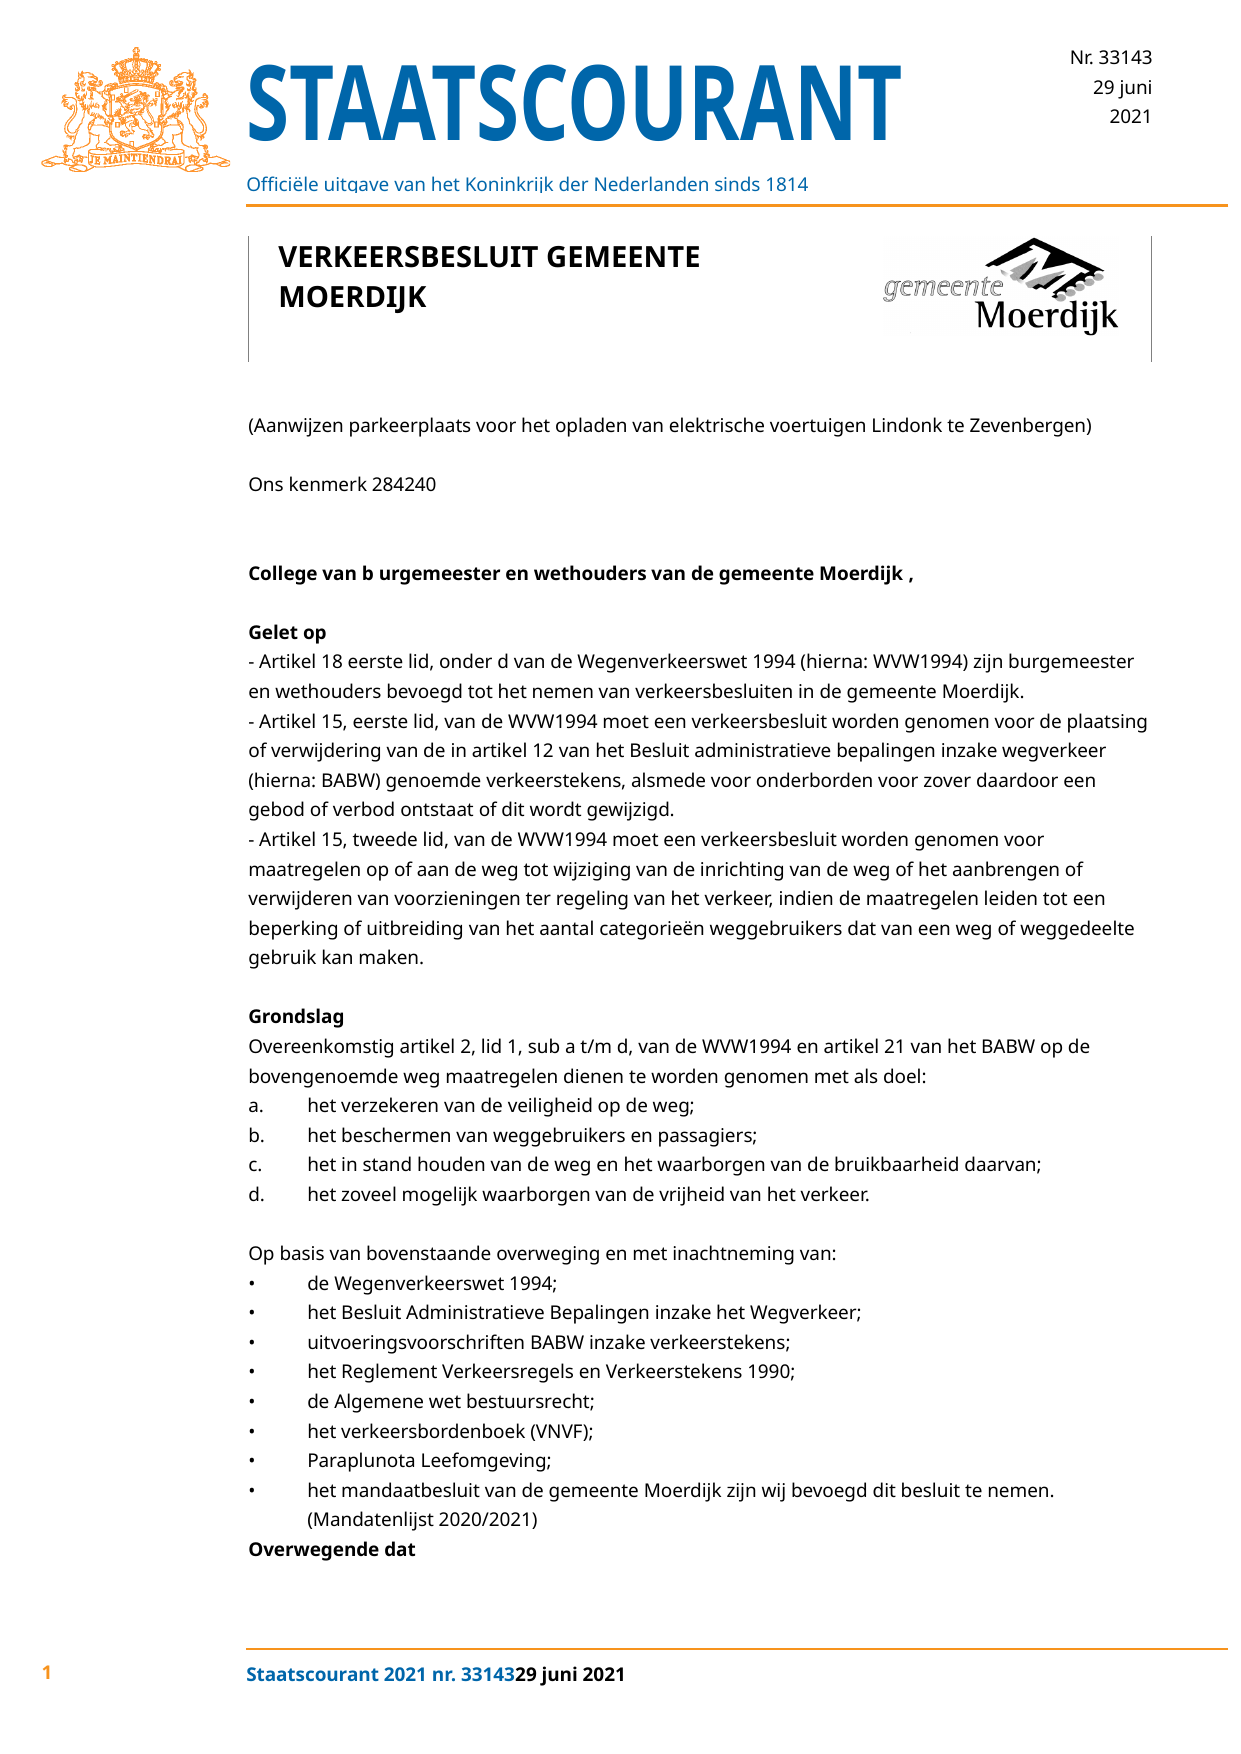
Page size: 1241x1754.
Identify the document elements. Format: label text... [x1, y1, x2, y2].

list Paraplunota Leefomgeving; [248, 1447, 1152, 1473]
list het Reglement Verkeersregels en Verkeerstekens 1990; [248, 1359, 1152, 1384]
list het verzekeren van de veiligheid op de weg; [248, 1092, 1152, 1118]
list de Algemene wet bestuursrecht; [248, 1388, 1152, 1414]
list het verkeersbordenboek (VNVF); [248, 1418, 1152, 1443]
text - Artikel 15, tweede lid, van de WVW1994 moet een verkeersbesluit worden genomen voor maatregelen op of aan de weg tot wijziging van de inrichting van de weg of het aanbrengen of verwijderen van voorzieningen ter regeling van het verkeer, indien de maatregelen leiden tot een beperking of uitbreiding van het aantal categorieën weggebruikers dat van een weg of weggedeelte gebruik kan maken. [248, 826, 1152, 970]
text Ons kenmerk 284240 [248, 471, 1152, 497]
text (Aanwijzen parkeerplaats voor het opladen van elektrische voertuigen Lindonk te Zevenbergen) [248, 412, 1152, 438]
picture [882, 236, 1119, 336]
text Op basis van bovenstaande overweging en met inachtneming van: [248, 1240, 1152, 1266]
list het zoveel mogelijk waarborgen van de vrijheid van het verkeer. [248, 1181, 1152, 1207]
list het beschermen van weggebruikers en passagiers; [248, 1122, 1152, 1148]
text College van b urgemeester en wethouders van de gemeente Moerdijk , [248, 560, 1152, 586]
table_header [850, 236, 1151, 362]
text Overeenkomstig artikel 2, lid 1, sub a t/m d, van de WVW1994 en artikel 21 van het BABW op de bovengenoemde weg maatregelen dienen te worden genomen met als doel: [248, 1033, 1152, 1088]
list uitvoeringsvoorschriften BABW inzake verkeerstekens; [248, 1329, 1152, 1355]
table_header VERKEERSBESLUIT GEMEENTE MOERDIJK [249, 236, 850, 362]
list het in stand houden van de weg en het waarborgen van de bruikbaarheid daarvan; [248, 1152, 1152, 1177]
text - Artikel 18 eerste lid, onder d van de Wegenverkeerswet 1994 (hierna: WVW1994) zijn burgemeester en wethouders bevoegd tot het nemen van verkeersbesluiten in de gemeente Moerdijk. [248, 649, 1152, 704]
text - Artikel 15, eerste lid, van de WVW1994 moet een verkeersbesluit worden genomen voor de plaatsing of verwijdering van de in artikel 12 van het Besluit administratieve bepalingen inzake wegverkeer (hierna: BABW) genoemde verkeerstekens, alsmede voor onderborden voor zover daardoor een gebod of verbod ontstaat of dit wordt gewijzigd. [248, 708, 1152, 822]
list het Besluit Administratieve Bepalingen inzake het Wegverkeer; [248, 1299, 1152, 1325]
text Overwegende dat [248, 1536, 1152, 1562]
text Gelet op [248, 619, 1152, 645]
list het mandaatbesluit van de gemeente Moerdijk zijn wij bevoegd dit besluit te nemen. (Mandatenlijst 2020/2021) [248, 1477, 1152, 1532]
picture [41, 47, 231, 172]
text Grondslag [248, 1004, 1152, 1029]
list de Wegenverkeerswet 1994; [248, 1270, 1152, 1296]
